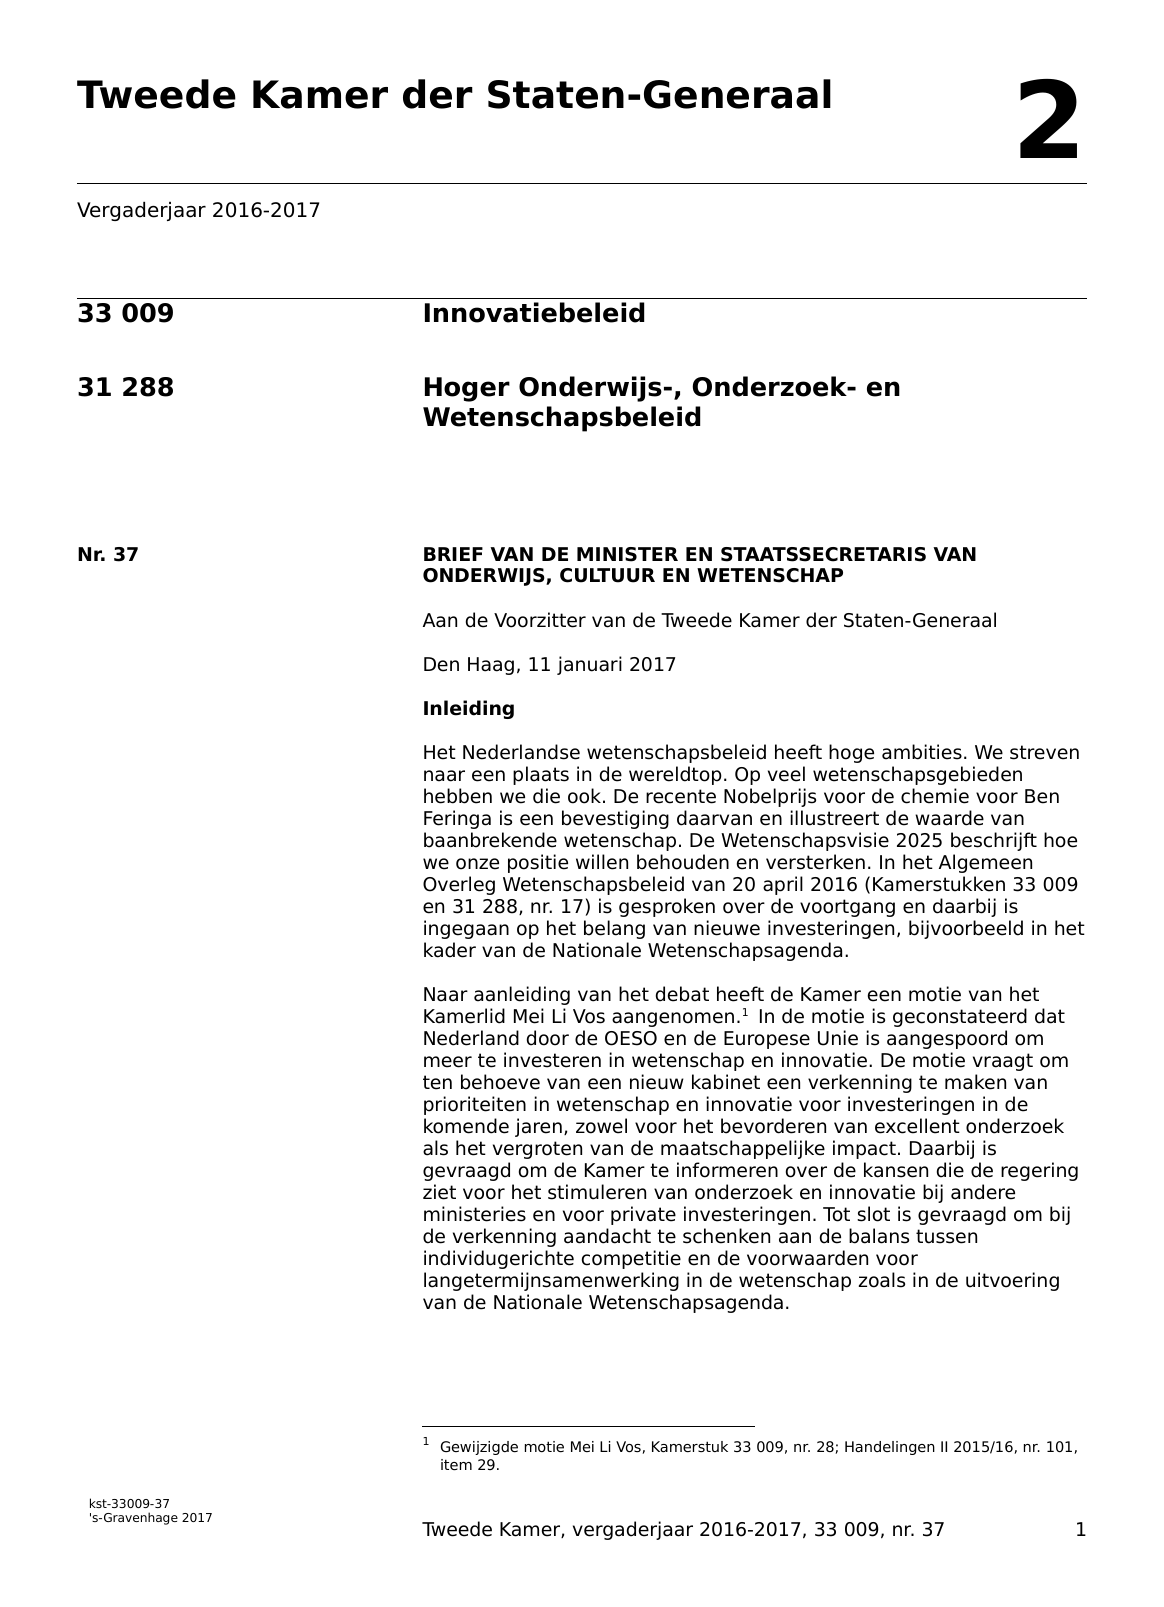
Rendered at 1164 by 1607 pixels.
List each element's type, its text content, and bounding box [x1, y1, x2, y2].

text kst-33009-37 [88, 1497, 323, 1511]
table_cell Vergaderjaar 2016-2017 [77, 184, 1087, 298]
subtitle 33 009 Innovatiebeleid [77, 299, 1087, 329]
text Naar aanleiding van het debat heeft de Kamer een motie van het Kamerlid Mei Li Vos aangenomen. In de motie is geconstateerd dat Nederland door de OESO en de Europese Unie is aangespoord om meer te investeren in wetenschap en innovatie. De motie vraagt om ten behoeve van een nieuw kabinet een verkenning te maken van prioriteiten in wetenschap en innovatie voor investeringen in de komende jaren, zowel voor het bevorderen van excellent onderzoek als het vergroten van de maatschappelijke impact. Daarbij is gevraagd om de Kamer te informeren over de kansen die de regering ziet voor het stimuleren van onderzoek en innovatie bij andere ministeries en voor private investeringen. Tot slot is gevraagd om bij de verkenning aandacht te schenken aan de balans tussen individugerichte competitie en de voorwaarden voor langetermijnsamenwerking in de wetenschap zoals in de uitvoering van de Nationale Wetenschapsagenda. [422, 984, 1087, 1314]
table_header 2 [886, 59, 1087, 183]
table_header Tweede Kamer der Staten-Generaal [77, 59, 886, 183]
text Den Haag, 11 januari 2017 [422, 654, 1087, 676]
subtitle Nr. 37 BRIEF VAN DE MINISTER EN STAATSSECRETARIS VAN ONDERWIJS, CULTUUR EN WETENSCHAP [77, 543, 1087, 587]
subtitle Inleiding [422, 698, 1087, 720]
text Aan de Voorzitter van de Tweede Kamer der Staten-Generaal [422, 609, 1087, 632]
text Gewijzigde motie Mei Li Vos, Kamerstuk 33 009, nr. 28; Handelingen II 2015/16, nr. 101, item 29. [422, 1435, 1087, 1474]
subtitle 31 288 Hoger Onderwijs-, Onderzoek- en Wetenschapsbeleid [77, 373, 1087, 432]
text 's-Gravenhage 2017 [88, 1511, 323, 1525]
text Het Nederlandse wetenschapsbeleid heeft hoge ambities. We streven naar een plaats in de wereldtop. Op veel wetenschapsgebieden hebben we die ook. De recente Nobelprijs voor de chemie voor Ben Feringa is een bevestiging daarvan en illustreert de waarde van baanbrekende wetenschap. De Wetenschapsvisie 2025 beschrijft hoe we onze positie willen behouden en versterken. In het Algemeen Overleg Wetenschapsbeleid van 20 april 2016 (Kamerstukken 33 009 en 31 288, nr. 17) is gesproken over de voortgang en daarbij is ingegaan op het belang van nieuwe investeringen, bijvoorbeeld in het kader van de Nationale Wetenschapsagenda. [422, 742, 1087, 962]
